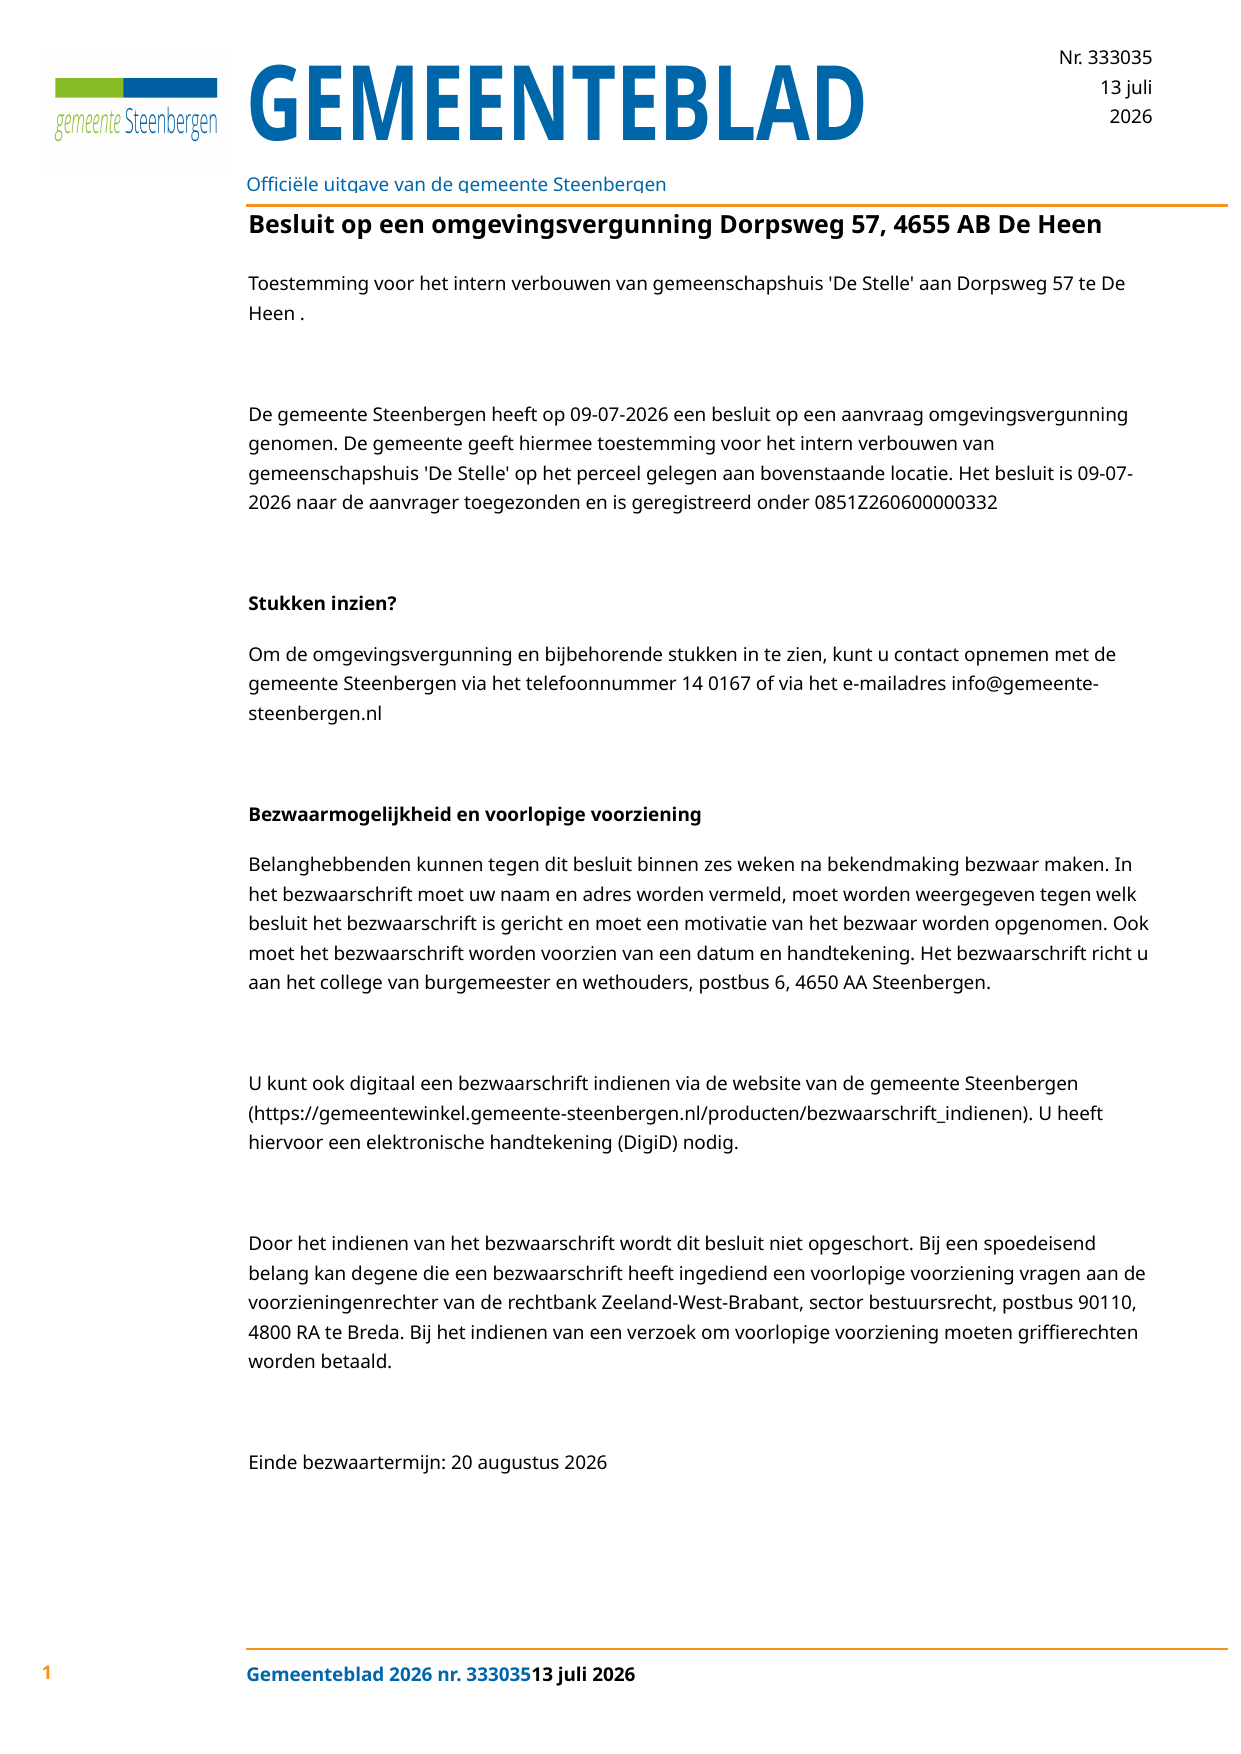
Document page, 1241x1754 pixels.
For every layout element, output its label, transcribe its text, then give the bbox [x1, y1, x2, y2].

text Om de omgevingsvergunning en bijbehorende stukken in te zien, kunt u contact opnemen met de gemeente Steenbergen via het telefoonnummer 14 0167 of via het e-mailadres info@gemeente-steenbergen.nl [248, 641, 1152, 726]
text Door het indienen van het bezwaarschrift wordt dit besluit niet opgeschort. Bij een spoedeisend belang kan degene die een bezwaarschrift heeft ingediend een voorlopige voorziening vragen aan de voorzieningenrechter van de rechtbank Zeeland-West-Brabant, sector bestuursrecht, postbus 90110, 4800 RA te Breda. Bij het indienen van een verzoek om voorlopige voorziening moeten griffierechten worden betaald. [248, 1230, 1152, 1374]
text Stukken inzien? [248, 590, 1152, 616]
text De gemeente Steenbergen heeft op 09-07-2026 een besluit op een aanvraag omgevingsvergunning genomen. De gemeente geeft hiermee toestemming voor het intern verbouwen van gemeenschapshuis 'De Stelle' op het perceel gelegen aan bovenstaande locatie. Het besluit is 09-07-2026 naar de aanvrager toegezonden en is geregistreerd onder 0851Z260600000332 [248, 401, 1152, 515]
text Besluit op een omgevingsvergunning Dorpsweg 57, 4655 AB De Heen [248, 207, 1152, 241]
text Belanghebbenden kunnen tegen dit besluit binnen zes weken na bekendmaking bezwaar maken. In het bezwaarschrift moet uw naam en adres worden vermeld, moet worden weergegeven tegen welk besluit het bezwaarschrift is gericht en moet een motivatie van het bezwaar worden opgenomen. Ook moet het bezwaarschrift worden voorzien van een datum en handtekening. Het bezwaarschrift richt u aan het college van burgemeester en wethouders, postbus 6, 4650 AA Steenbergen. [248, 851, 1152, 995]
text Einde bezwaartermijn: 20 augustus 2026 [248, 1449, 1152, 1475]
text U kunt ook digitaal een bezwaarschrift indienen via de website van de gemeente Steenbergen (https://gemeentewinkel.gemeente-steenbergen.nl/producten/bezwaarschrift_indienen). U heeft hiervoor een elektronische handtekening (DigiD) nodig. [248, 1070, 1152, 1155]
text Toestemming voor het intern verbouwen van gemeenschapshuis 'De Stelle' aan Dorpsweg 57 te De Heen . [248, 270, 1152, 326]
text Bezwaarmogelijkheid en voorlopige voorziening [248, 801, 1152, 826]
picture [41, 47, 231, 172]
